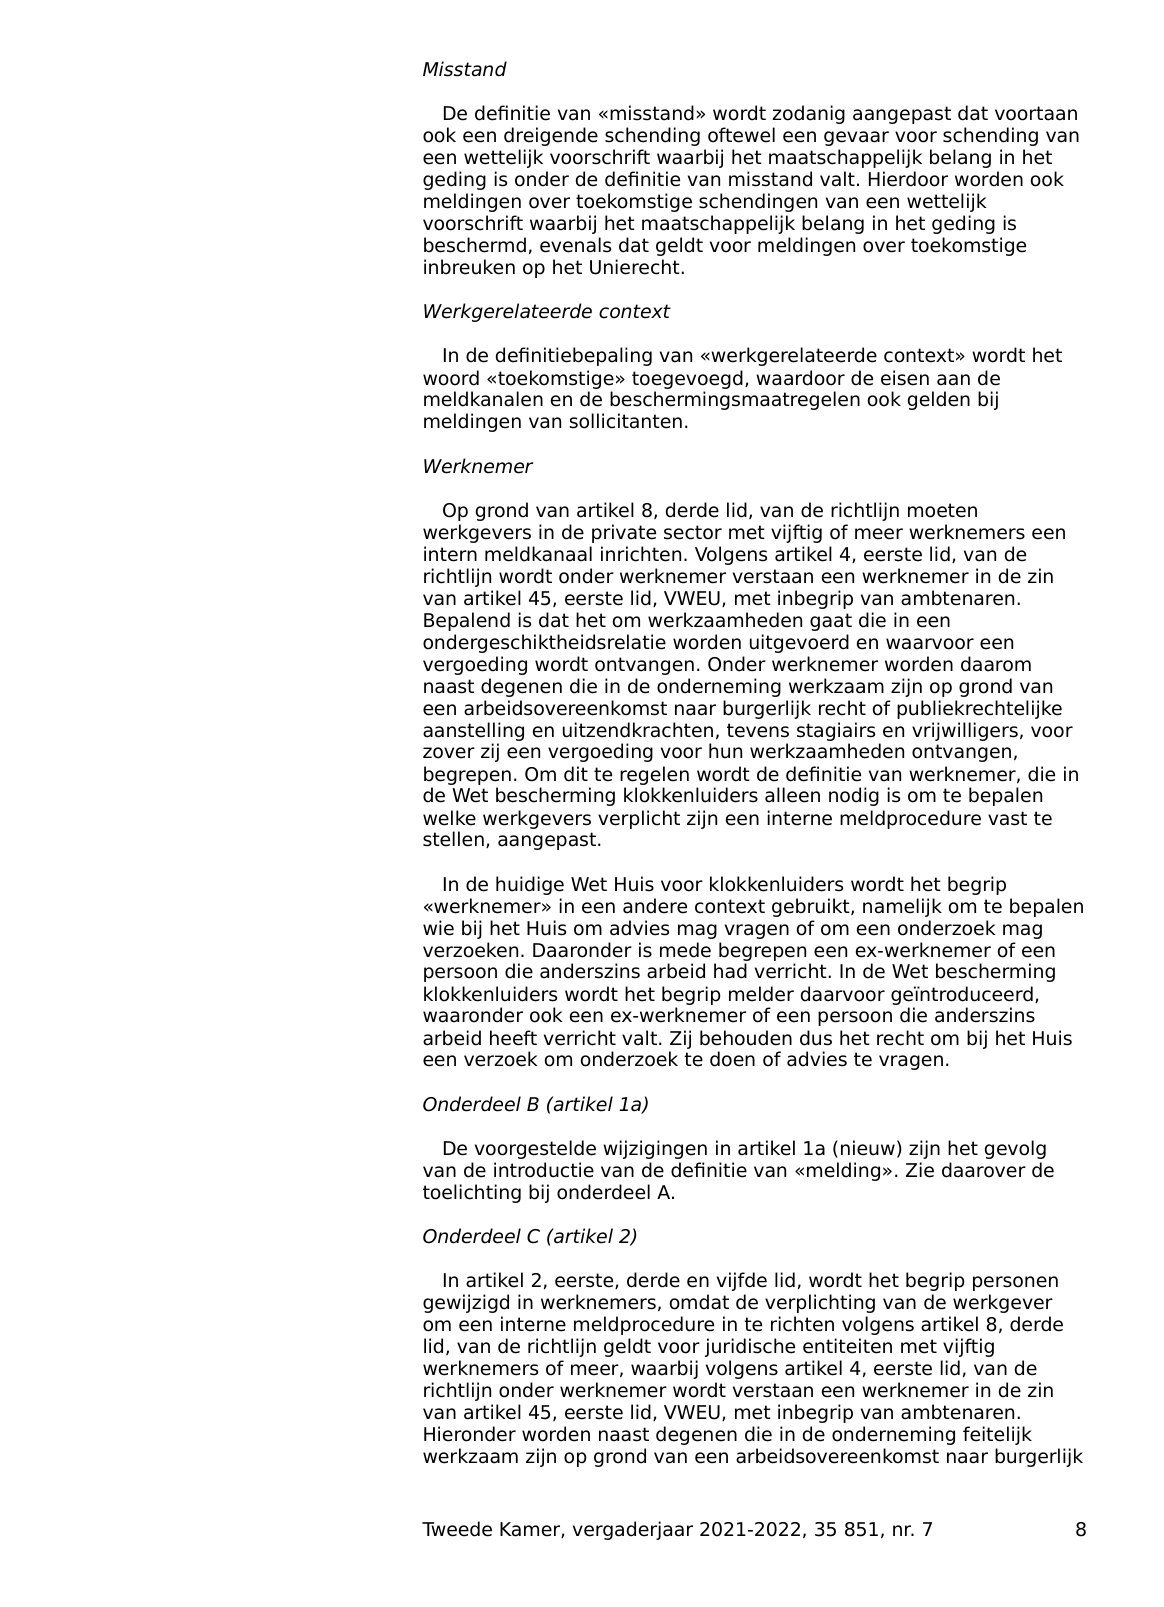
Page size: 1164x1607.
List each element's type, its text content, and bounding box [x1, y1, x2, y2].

text In de huidige Wet Huis voor klokkenluiders wordt het begrip «werknemer» in een andere context gebruikt, namelijk om te bepalen wie bij het Huis om advies mag vragen of om een onderzoek mag verzoeken. Daaronder is mede begrepen een ex-werknemer of een persoon die anderszins arbeid had verricht. In de Wet bescherming klokkenluiders wordt het begrip melder daarvoor geïntroduceerd, waaronder ook een ex-werknemer of een persoon die anderszins arbeid heeft verricht valt. Zij behouden dus het recht om bij het Huis een verzoek om onderzoek te doen of advies te vragen. [422, 873, 1087, 1071]
text De definitie van «misstand» wordt zodanig aangepast dat voortaan ook een dreigende schending oftewel een gevaar voor schending van een wettelijk voorschrift waarbij het maatschappelijk belang in het geding is onder de definitie van misstand valt. Hierdoor worden ook meldingen over toekomstige schendingen van een wettelijk voorschrift waarbij het maatschappelijk belang in het geding is beschermd, evenals dat geldt voor meldingen over toekomstige inbreuken op het Unierecht. [422, 103, 1087, 279]
text In artikel 2, eerste, derde en vijfde lid, wordt het begrip personen gewijzigd in werknemers, omdat de verplichting van de werkgever om een interne meldprocedure in te richten volgens artikel 8, derde lid, van de richtlijn geldt voor juridische entiteiten met vijftig werknemers of meer, waarbij volgens artikel 4, eerste lid, van de richtlijn onder werknemer wordt verstaan een werknemer in de zin van artikel 45, eerste lid, VWEU, met inbegrip van ambtenaren. Hieronder worden naast degenen die in de onderneming feitelijk werkzaam zijn op grond van een arbeidsovereenkomst naar burgerlijk [422, 1270, 1087, 1468]
subtitle Onderdeel B (artikel 1a) [422, 1093, 1087, 1116]
text De voorgestelde wijzigingen in artikel 1a (nieuw) zijn het gevolg van de introductie van de definitie van «melding». Zie daarover de toelichting bij onderdeel A. [422, 1138, 1087, 1204]
subtitle Onderdeel C (artikel 2) [422, 1226, 1087, 1248]
text In de definitiebepaling van «werkgerelateerde context» wordt het woord «toekomstige» toegevoegd, waardoor de eisen aan de meldkanalen en de beschermingsmaatregelen ook gelden bij meldingen van sollicitanten. [422, 345, 1087, 433]
subtitle Werknemer [422, 456, 1087, 477]
subtitle Misstand [422, 59, 1087, 81]
subtitle Werkgerelateerde context [422, 301, 1087, 323]
text Op grond van artikel 8, derde lid, van de richtlijn moeten werkgevers in de private sector met vijftig of meer werknemers een intern meldkanaal inrichten. Volgens artikel 4, eerste lid, van de richtlijn wordt onder werknemer verstaan een werknemer in de zin van artikel 45, eerste lid, VWEU, met inbegrip van ambtenaren. Bepalend is dat het om werkzaamheden gaat die in een ondergeschiktheidsrelatie worden uitgevoerd en waarvoor een vergoeding wordt ontvangen. Onder werknemer worden daarom naast degenen die in de onderneming werkzaam zijn op grond van een arbeidsovereenkomst naar burgerlijk recht of publiekrechtelijke aanstelling en uitzendkrachten, tevens stagiairs en vrijwilligers, voor zover zij een vergoeding voor hun werkzaamheden ontvangen, begrepen. Om dit te regelen wordt de definitie van werknemer, die in de Wet bescherming klokkenluiders alleen nodig is om te bepalen welke werkgevers verplicht zijn een interne meldprocedure vast te stellen, aangepast. [422, 500, 1087, 851]
